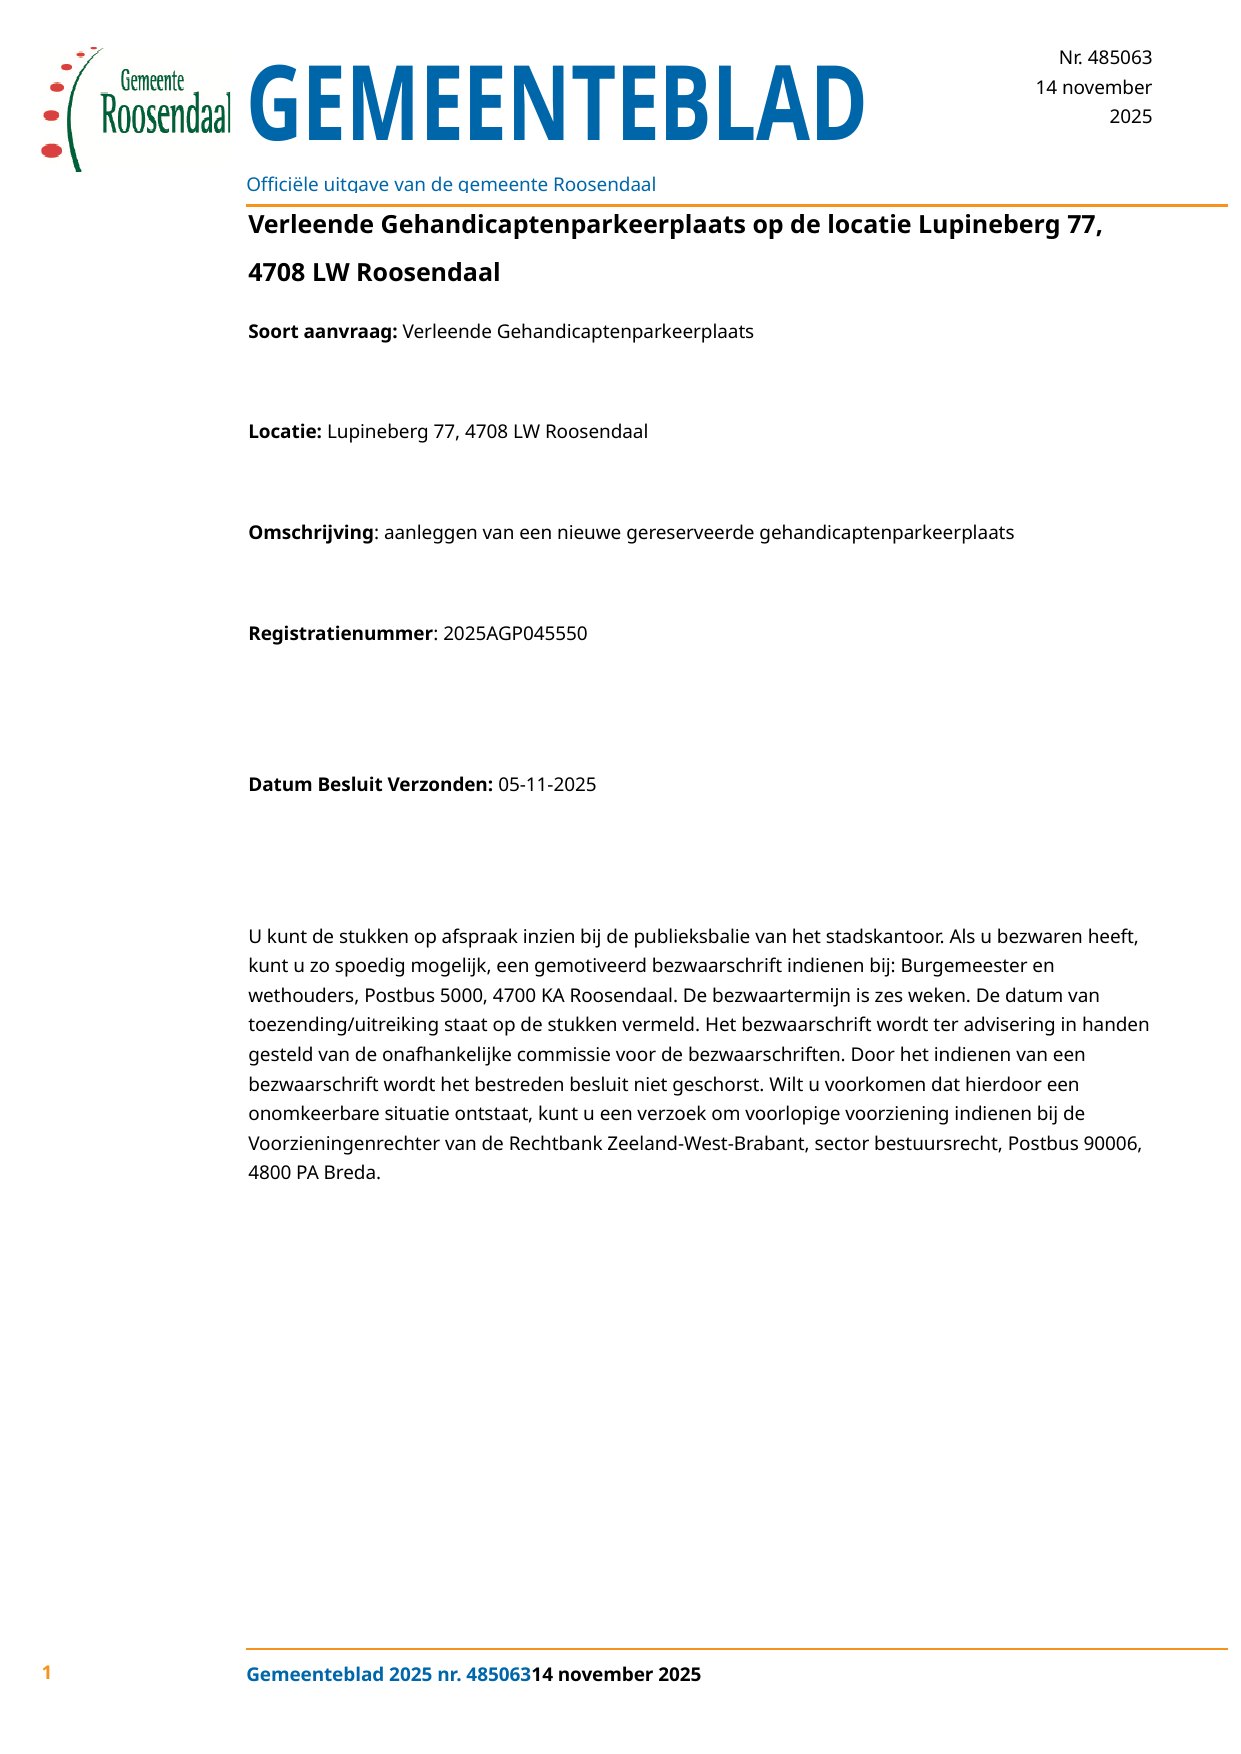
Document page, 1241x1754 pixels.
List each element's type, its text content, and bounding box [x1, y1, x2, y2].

picture [41, 47, 231, 172]
text Locatie: Lupineberg 77, 4708 LW Roosendaal [248, 419, 1152, 444]
text Datum Besluit Verzonden: 05-11-2025 [248, 772, 1152, 797]
text Verleende Gehandicaptenparkeerplaats op de locatie Lupineberg 77, 4708 LW Roosendaal [248, 207, 1152, 288]
text Omschrijving: aanleggen van een nieuwe gereserveerde gehandicaptenparkeerplaats [248, 519, 1152, 545]
text Soort aanvraag: Verleende Gehandicaptenparkeerplaats [248, 318, 1152, 344]
text Registratienummer: 2025AGP045550 [248, 620, 1152, 646]
text U kunt de stukken op afspraak inzien bij de publieksbalie van het stadskantoor. Als u bezwaren heeft, kunt u zo spoedig mogelijk, een gemotiveerd bezwaarschrift indienen bij: Burgemeester en wethouders, Postbus 5000, 4700 KA Roosendaal. De bezwaartermijn is zes weken. De datum van toezending/uitreiking staat op de stukken vermeld. Het bezwaarschrift wordt ter advisering in handen gesteld van de onafhankelijke commissie voor de bezwaarschriften. Door het indienen van een bezwaarschrift wordt het bestreden besluit niet geschorst. Wilt u voorkomen dat hierdoor een onomkeerbare situatie ontstaat, kunt u een verzoek om voorlopige voorziening indienen bij de Voorzieningenrechter van de Rechtbank Zeeland-West-Brabant, sector bestuursrecht, Postbus 90006, 4800 PA Breda. [248, 923, 1152, 1185]
